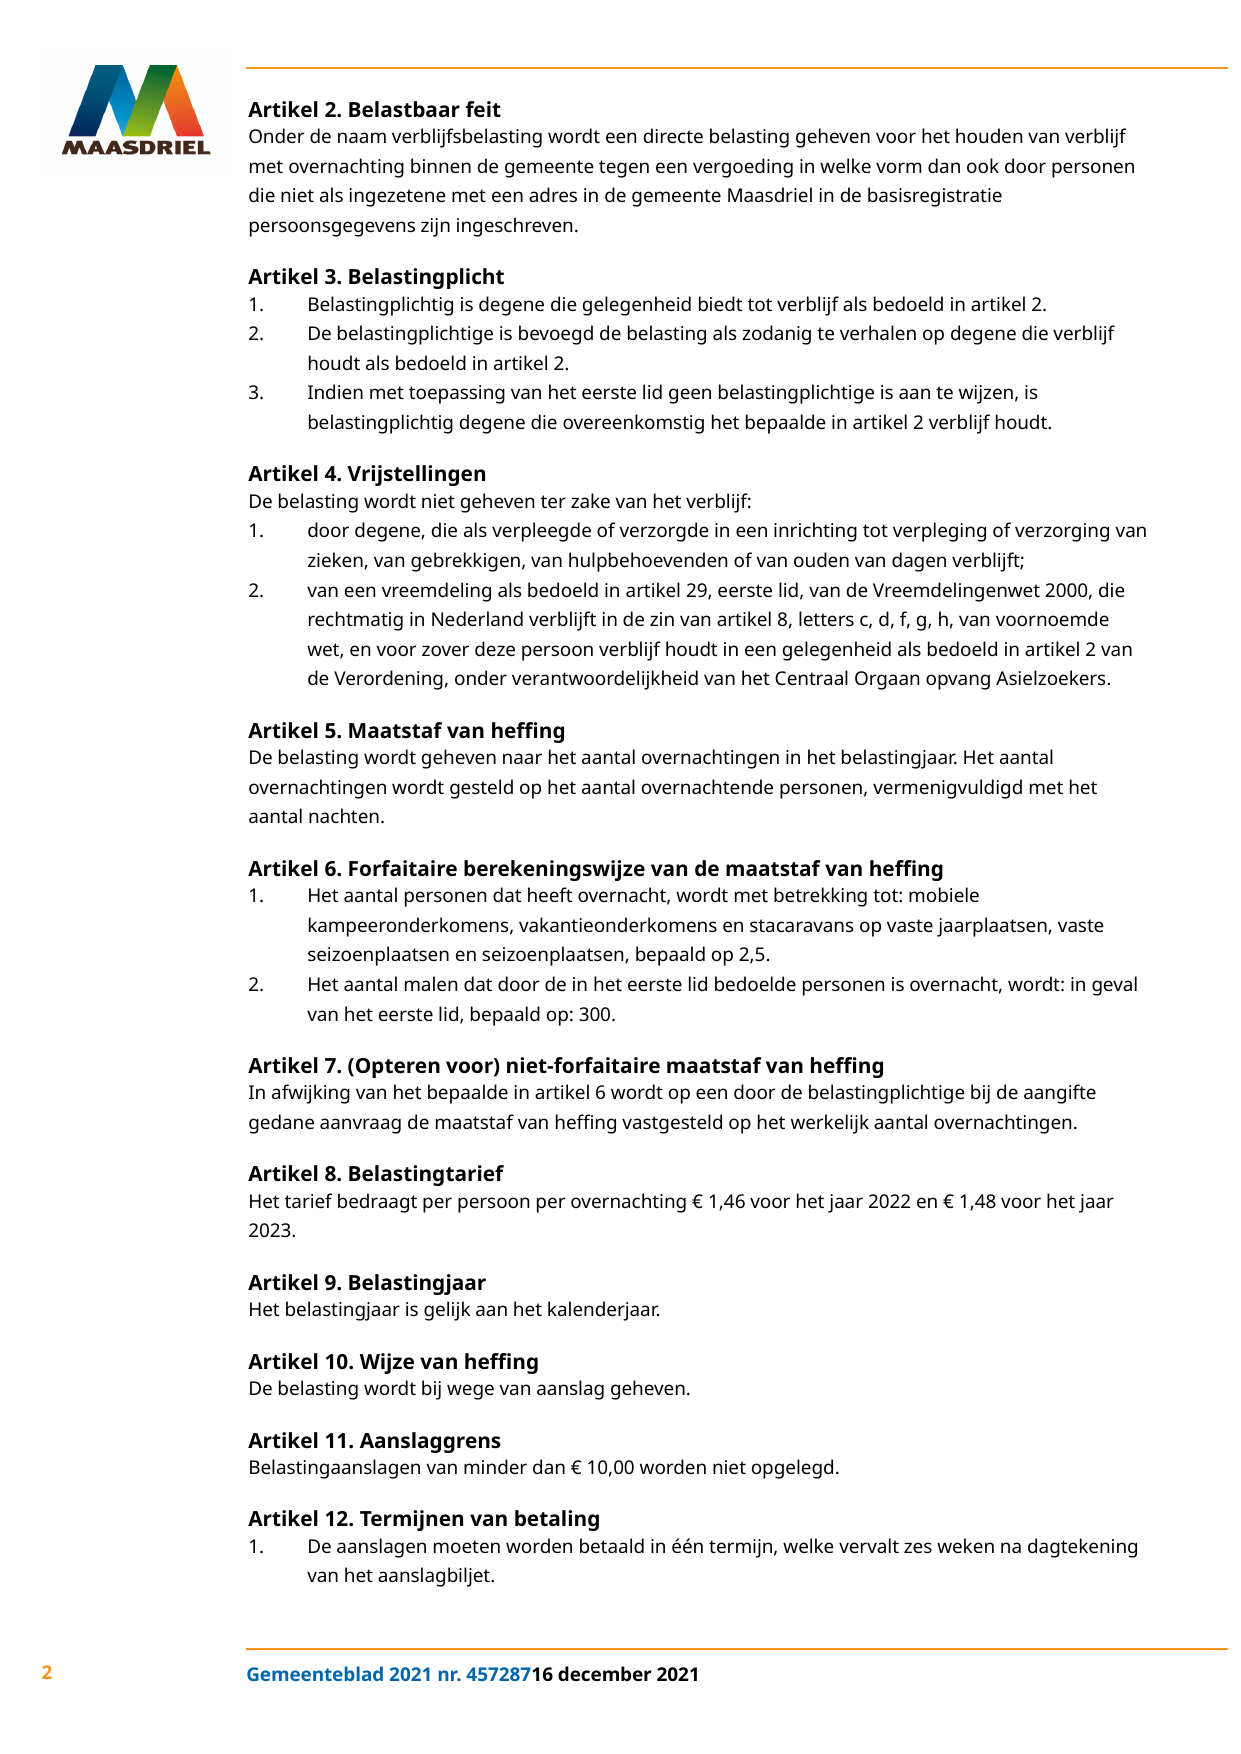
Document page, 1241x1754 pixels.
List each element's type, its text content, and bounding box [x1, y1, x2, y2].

text Het belastingjaar is gelijk aan het kalenderjaar. [248, 1296, 1152, 1322]
text Het tarief bedraagt per persoon per overnachting € 1,46 voor het jaar 2022 en € 1,48 voor het jaar 2023. [248, 1188, 1152, 1243]
text Artikel 8. Belastingtarief [248, 1159, 1152, 1188]
text Artikel 11. Aanslaggrens [248, 1426, 1152, 1454]
list Belastingplichtig is degene die gelegenheid biedt tot verblijf als bedoeld in artikel 2. [248, 291, 1152, 317]
list van een vreemdeling als bedoeld in artikel 29, eerste lid, van de Vreemdelingenwet 2000, die rechtmatig in Nederland verblijft in de zin van artikel 8, letters c, d, f, g, h, van voornoemde wet, en voor zover deze persoon verblijf houdt in een gelegenheid als bedoeld in artikel 2 van de Verordening, onder verantwoordelijkheid van het Centraal Orgaan opvang Asielzoekers. [248, 577, 1152, 691]
list Het aantal personen dat heeft overnacht, wordt met betrekking tot: mobiele kampeeronderkomens, vakantieonderkomens en stacaravans op vaste jaarplaatsen, vaste seizoenplaatsen en seizoenplaatsen, bepaald op 2,5. [248, 882, 1152, 967]
list Het aantal malen dat door de in het eerste lid bedoelde personen is overnacht, wordt: in geval van het eerste lid, bepaald op: 300. [248, 971, 1152, 1026]
text Artikel 7. (Opteren voor) niet-forfaitaire maatstaf van heffing [248, 1051, 1152, 1079]
list door degene, die als verpleegde of verzorgde in een inrichting tot verpleging of verzorging van zieken, van gebrekkigen, van hulpbehoevenden of van ouden van dagen verblijft; [248, 518, 1152, 573]
text Artikel 3. Belastingplicht [248, 262, 1152, 291]
text Onder de naam verblijfsbelasting wordt een directe belasting geheven voor het houden van verblijf met overnachting binnen de gemeente tegen een vergoeding in welke vorm dan ook door personen die niet als ingezetene met een adres in de gemeente Maasdriel in de basisregistratie persoonsgegevens zijn ingeschreven. [248, 123, 1152, 238]
text De belasting wordt geheven naar het aantal overnachtingen in het belastingjaar. Het aantal overnachtingen wordt gesteld op het aantal overnachtende personen, vermenigvuldigd met het aantal nachten. [248, 744, 1152, 829]
text Artikel 10. Wijze van heffing [248, 1347, 1152, 1375]
text Artikel 5. Maatstaf van heffing [248, 716, 1152, 744]
text In afwijking van het bepaalde in artikel 6 wordt op een door de belastingplichtige bij de aangifte gedane aanvraag de maatstaf van heffing vastgesteld op het werkelijk aantal overnachtingen. [248, 1079, 1152, 1135]
list De belastingplichtige is bevoegd de belasting als zodanig te verhalen op degene die verblijf houdt als bedoeld in artikel 2. [248, 320, 1152, 376]
text De belasting wordt niet geheven ter zake van het verblijf: [248, 488, 1152, 514]
text Belastingaanslagen van minder dan € 10,00 worden niet opgelegd. [248, 1454, 1152, 1480]
text Artikel 4. Vrijstellingen [248, 459, 1152, 488]
text De belasting wordt bij wege van aanslag geheven. [248, 1375, 1152, 1401]
text Artikel 6. Forfaitaire berekeningswijze van de maatstaf van heffing [248, 854, 1152, 882]
list De aanslagen moeten worden betaald in één termijn, welke vervalt zes weken na dagtekening van het aanslagbiljet. [248, 1533, 1152, 1588]
list Indien met toepassing van het eerste lid geen belastingplichtige is aan te wijzen, is belastingplichtig degene die overeenkomstig het bepaalde in artikel 2 verblijf houdt. [248, 379, 1152, 435]
text Artikel 2. Belastbaar feit [248, 95, 1152, 123]
picture [41, 47, 231, 172]
text Artikel 12. Termijnen van betaling [248, 1504, 1152, 1533]
text Artikel 9. Belastingjaar [248, 1268, 1152, 1296]
